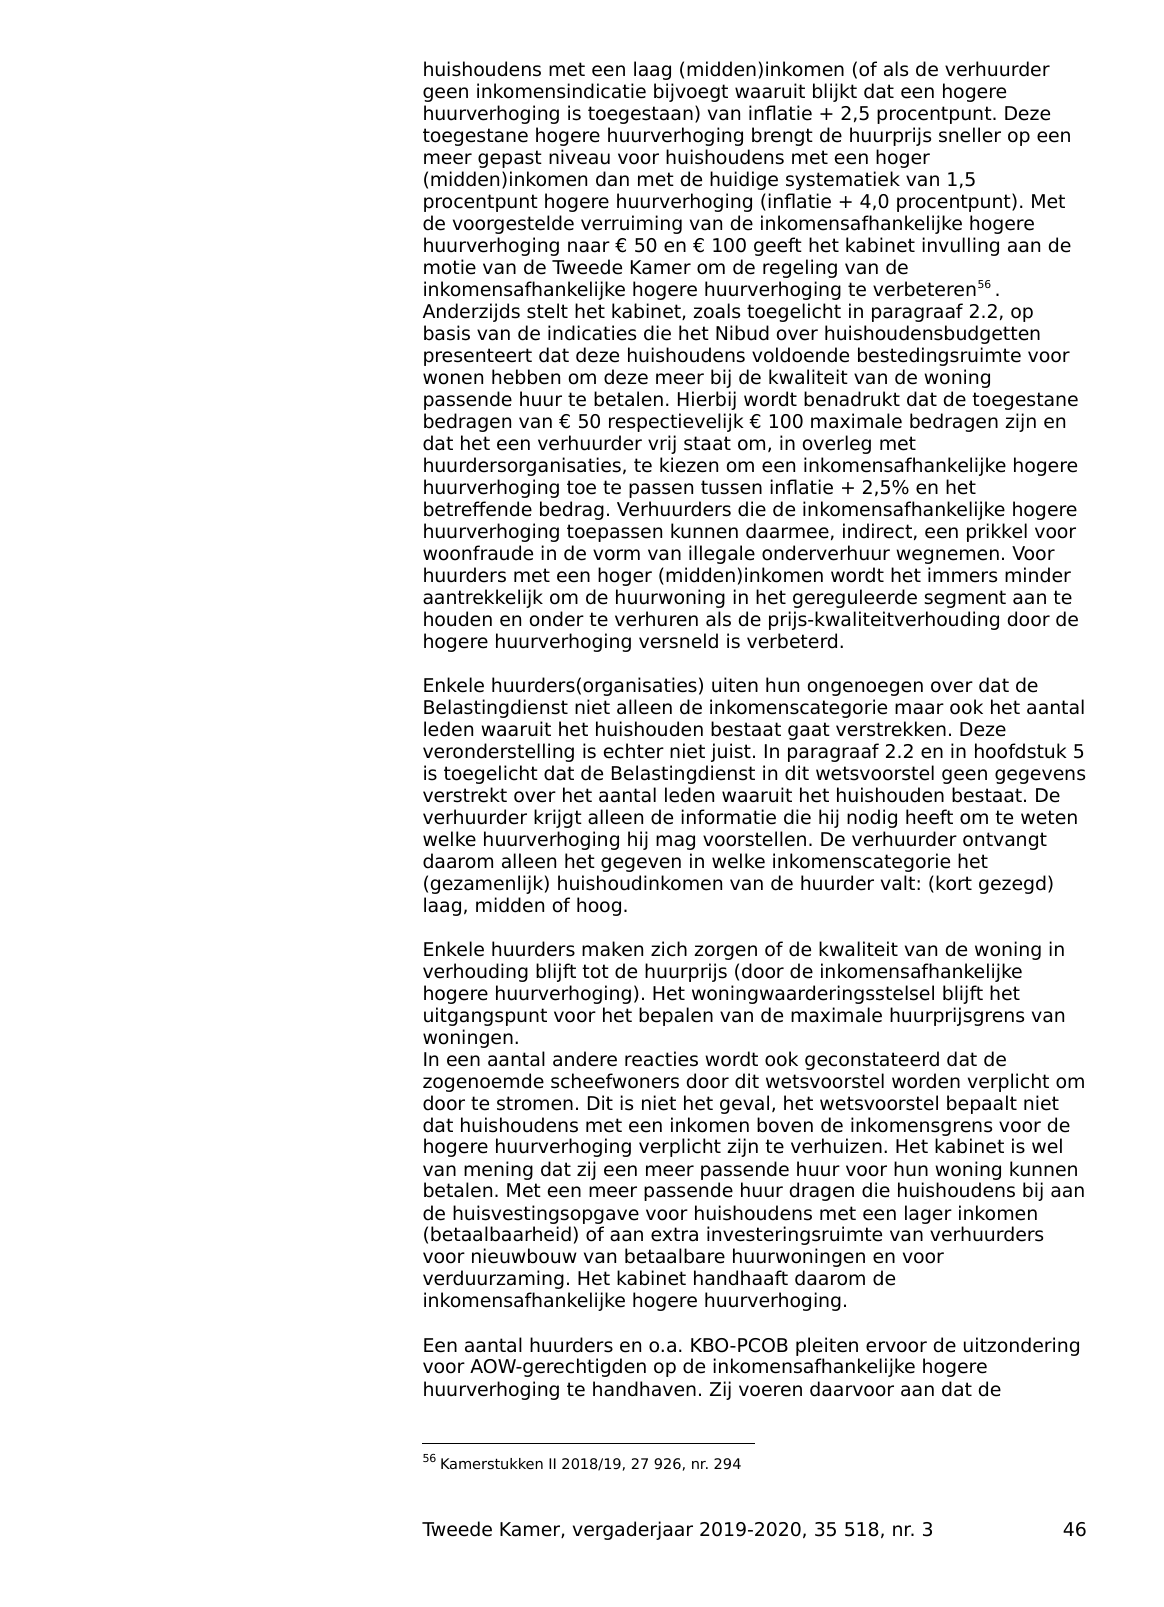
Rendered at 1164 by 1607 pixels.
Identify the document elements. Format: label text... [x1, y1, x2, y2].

text Enkele huurders maken zich zorgen of de kwaliteit van de woning in verhouding blijft tot de huurprijs (door de inkomensafhankelijke hogere huurverhoging). Het woningwaarderingsstelsel blijft het uitgangspunt voor het bepalen van de maximale huurprijsgrens van woningen. [422, 939, 1087, 1048]
text Kamerstukken II 2018/19, 27 926, nr. 294 [422, 1452, 1087, 1474]
text huishoudens met een laag (midden)inkomen (of als de verhuurder geen inkomensindicatie bijvoegt waaruit blijkt dat een hogere huurverhoging is toegestaan) van inflatie + 2,5 procentpunt. Deze toegestane hogere huurverhoging brengt de huurprijs sneller op een meer gepast niveau voor huishoudens met een hoger (midden)inkomen dan met de huidige systematiek van 1,5 procentpunt hogere huurverhoging (inflatie + 4,0 procentpunt). Met de voorgestelde verruiming van de inkomensafhankelijke hogere huurverhoging naar € 50 en € 100 geeft het kabinet invulling aan de motie van de Tweede Kamer om de regeling van de inkomensafhankelijke hogere huurverhoging te verbeteren. Anderzijds stelt het kabinet, zoals toegelicht in paragraaf 2.2, op basis van de indicaties die het Nibud over huishoudensbudgetten presenteert dat deze huishoudens voldoende bestedingsruimte voor wonen hebben om deze meer bij de kwaliteit van de woning passende huur te betalen. Hierbij wordt benadrukt dat de toegestane bedragen van € 50 respectievelijk € 100 maximale bedragen zijn en dat het een verhuurder vrij staat om, in overleg met huurdersorganisaties, te kiezen om een inkomensafhankelijke hogere huurverhoging toe te passen tussen inflatie + 2,5% en het betreffende bedrag. Verhuurders die de inkomensafhankelijke hogere huurverhoging toepassen kunnen daarmee, indirect, een prikkel voor woonfraude in de vorm van illegale onderverhuur wegnemen. Voor huurders met een hoger (midden)inkomen wordt het immers minder aantrekkelijk om de huurwoning in het gereguleerde segment aan te houden en onder te verhuren als de prijs-kwaliteitverhouding door de hogere huurverhoging versneld is verbeterd. [422, 59, 1087, 652]
text In een aantal andere reacties wordt ook geconstateerd dat de zogenoemde scheefwoners door dit wetsvoorstel worden verplicht om door te stromen. Dit is niet het geval, het wetsvoorstel bepaalt niet dat huishoudens met een inkomen boven de inkomensgrens voor de hogere huurverhoging verplicht zijn te verhuizen. Het kabinet is wel van mening dat zij een meer passende huur voor hun woning kunnen betalen. Met een meer passende huur dragen die huishoudens bij aan de huisvestingsopgave voor huishoudens met een lager inkomen (betaalbaarheid) of aan extra investeringsruimte van verhuurders voor nieuwbouw van betaalbare huurwoningen en voor verduurzaming. Het kabinet handhaaft daarom de inkomensafhankelijke hogere huurverhoging. [422, 1048, 1087, 1312]
text Een aantal huurders en o.a. KBO-PCOB pleiten ervoor de uitzondering voor AOW-gerechtigden op de inkomensafhankelijke hogere huurverhoging te handhaven. Zij voeren daarvoor aan dat de [422, 1334, 1087, 1400]
text Enkele huurders(organisaties) uiten hun ongenoegen over dat de Belastingdienst niet alleen de inkomenscategorie maar ook het aantal leden waaruit het huishouden bestaat gaat verstrekken. Deze veronderstelling is echter niet juist. In paragraaf 2.2 en in hoofdstuk 5 is toegelicht dat de Belastingdienst in dit wetsvoorstel geen gegevens verstrekt over het aantal leden waaruit het huishouden bestaat. De verhuurder krijgt alleen de informatie die hij nodig heeft om te weten welke huurverhoging hij mag voorstellen. De verhuurder ontvangt daarom alleen het gegeven in welke inkomenscategorie het (gezamenlijk) huishoudinkomen van de huurder valt: (kort gezegd) laag, midden of hoog. [422, 675, 1087, 916]
